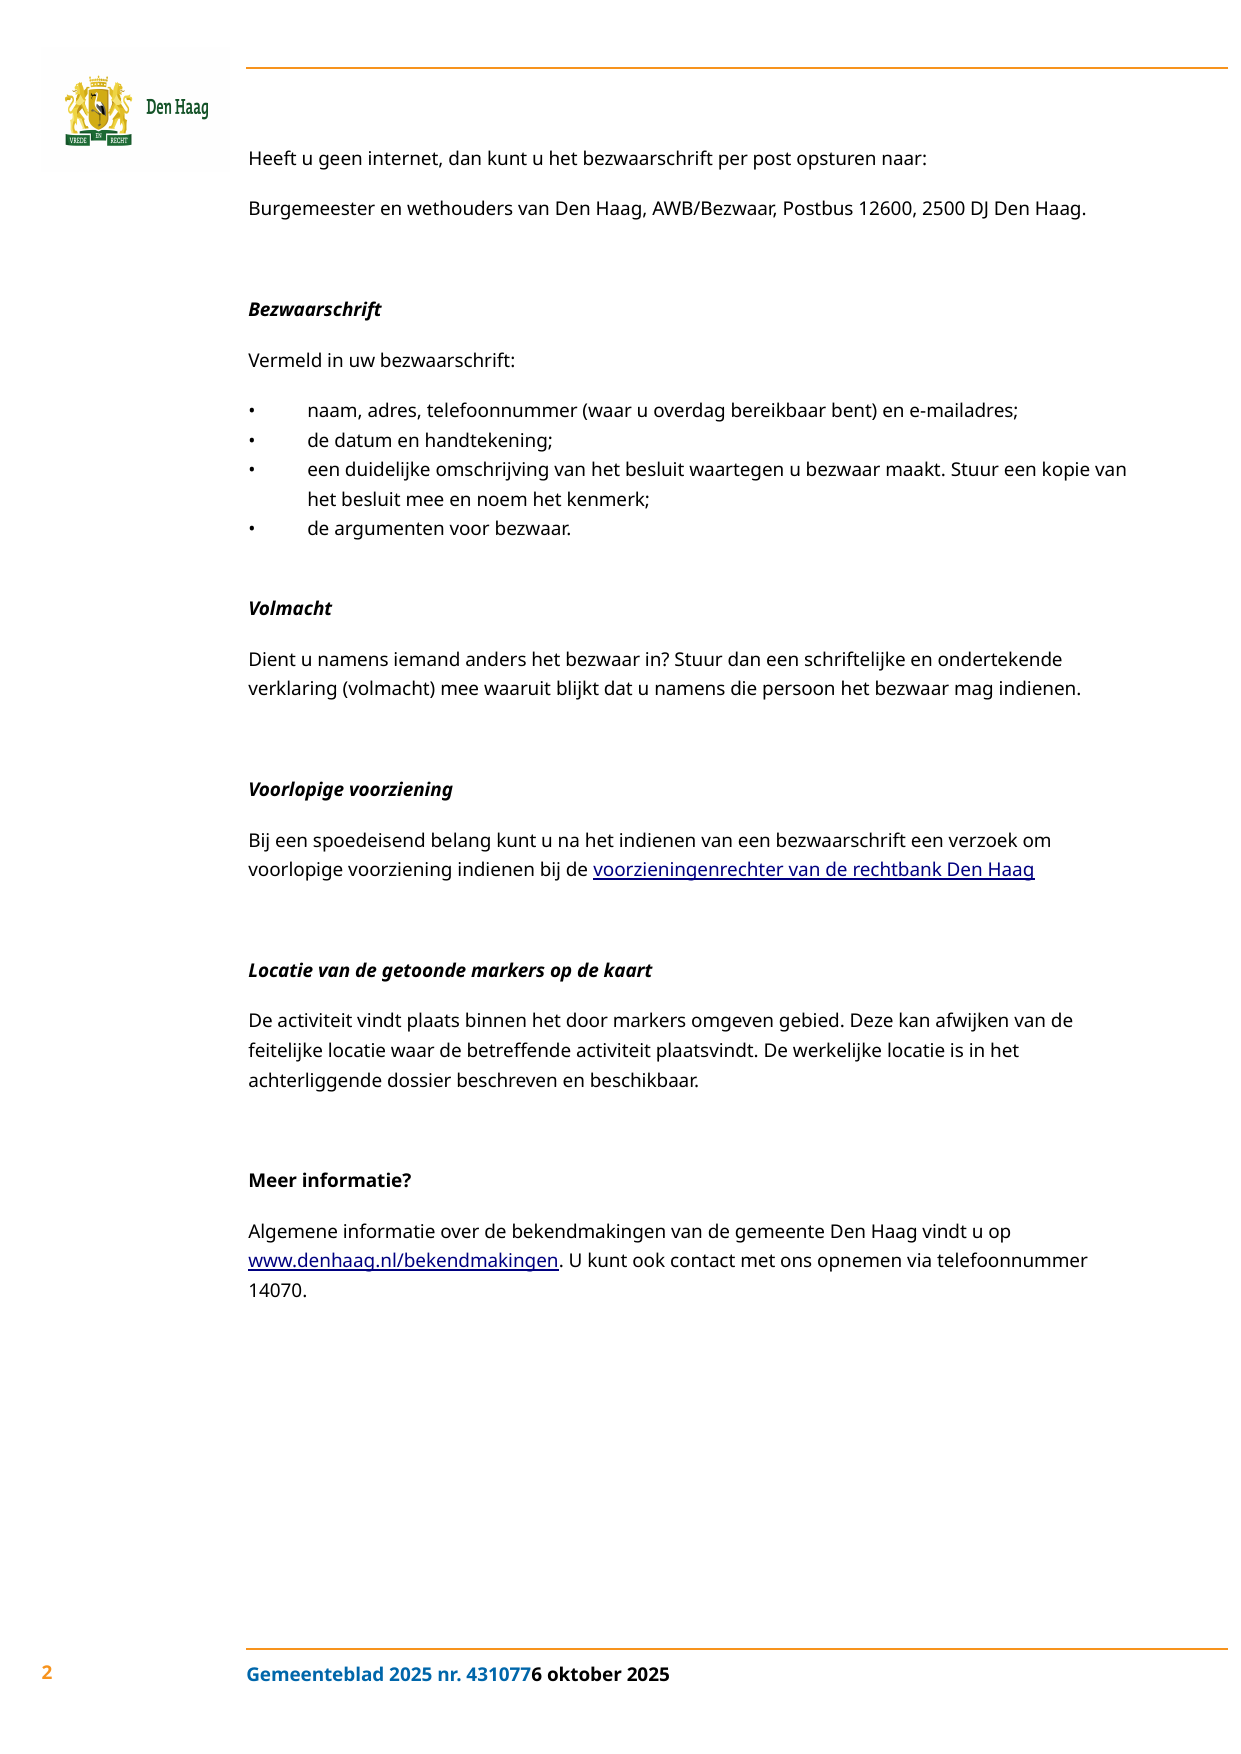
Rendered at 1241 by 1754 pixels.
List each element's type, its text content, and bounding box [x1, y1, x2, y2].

list naam, adres, telefoonnummer (waar u overdag bereikbaar bent) en e-mailadres; [248, 397, 1152, 423]
text Volmacht [248, 596, 1152, 621]
text Heeft u geen internet, dan kunt u het bezwaarschrift per post opsturen naar: [248, 145, 1152, 171]
text Algemene informatie over de bekendmakingen van de gemeente Den Haag vindt u op www.denhaag.nl/bekendmakingen. U kunt ook contact met ons opnemen via telefoonnummer 14070. [248, 1218, 1152, 1303]
text Bij een spoedeisend belang kunt u na het indienen van een bezwaarschrift een verzoek om voorlopige voorziening indienen bij de voorzieningenrechter van de rechtbank Den Haag [248, 827, 1152, 882]
text Meer informatie? [248, 1168, 1152, 1193]
text Voorlopige voorziening [248, 776, 1152, 802]
text Bezwaarschrift [248, 296, 1152, 322]
text Locatie van de getoonde markers op de kaart [248, 957, 1152, 983]
text De activiteit vindt plaats binnen het door markers omgeven gebied. Deze kan afwijken van de feitelijke locatie waar de betreffende activiteit plaatsvindt. De werkelijke locatie is in het achterliggende dossier beschreven en beschikbaar. [248, 1008, 1152, 1093]
list de datum en handtekening; [248, 427, 1152, 453]
list de argumenten voor bezwaar. [248, 516, 1152, 541]
text Burgemeester en wethouders van Den Haag, AWB/Bezwaar, Postbus 12600, 2500 DJ Den Haag. [248, 196, 1152, 221]
text Vermeld in uw bezwaarschrift: [248, 347, 1152, 373]
list een duidelijke omschrijving van het besluit waartegen u bezwaar maakt. Stuur een kopie van het besluit mee en noem het kenmerk; [248, 456, 1152, 512]
picture [41, 47, 231, 172]
text Dient u namens iemand anders het bezwaar in? Stuur dan een schriftelijke en ondertekende verklaring (volmacht) mee waaruit blijkt dat u namens die persoon het bezwaar mag indienen. [248, 646, 1152, 701]
